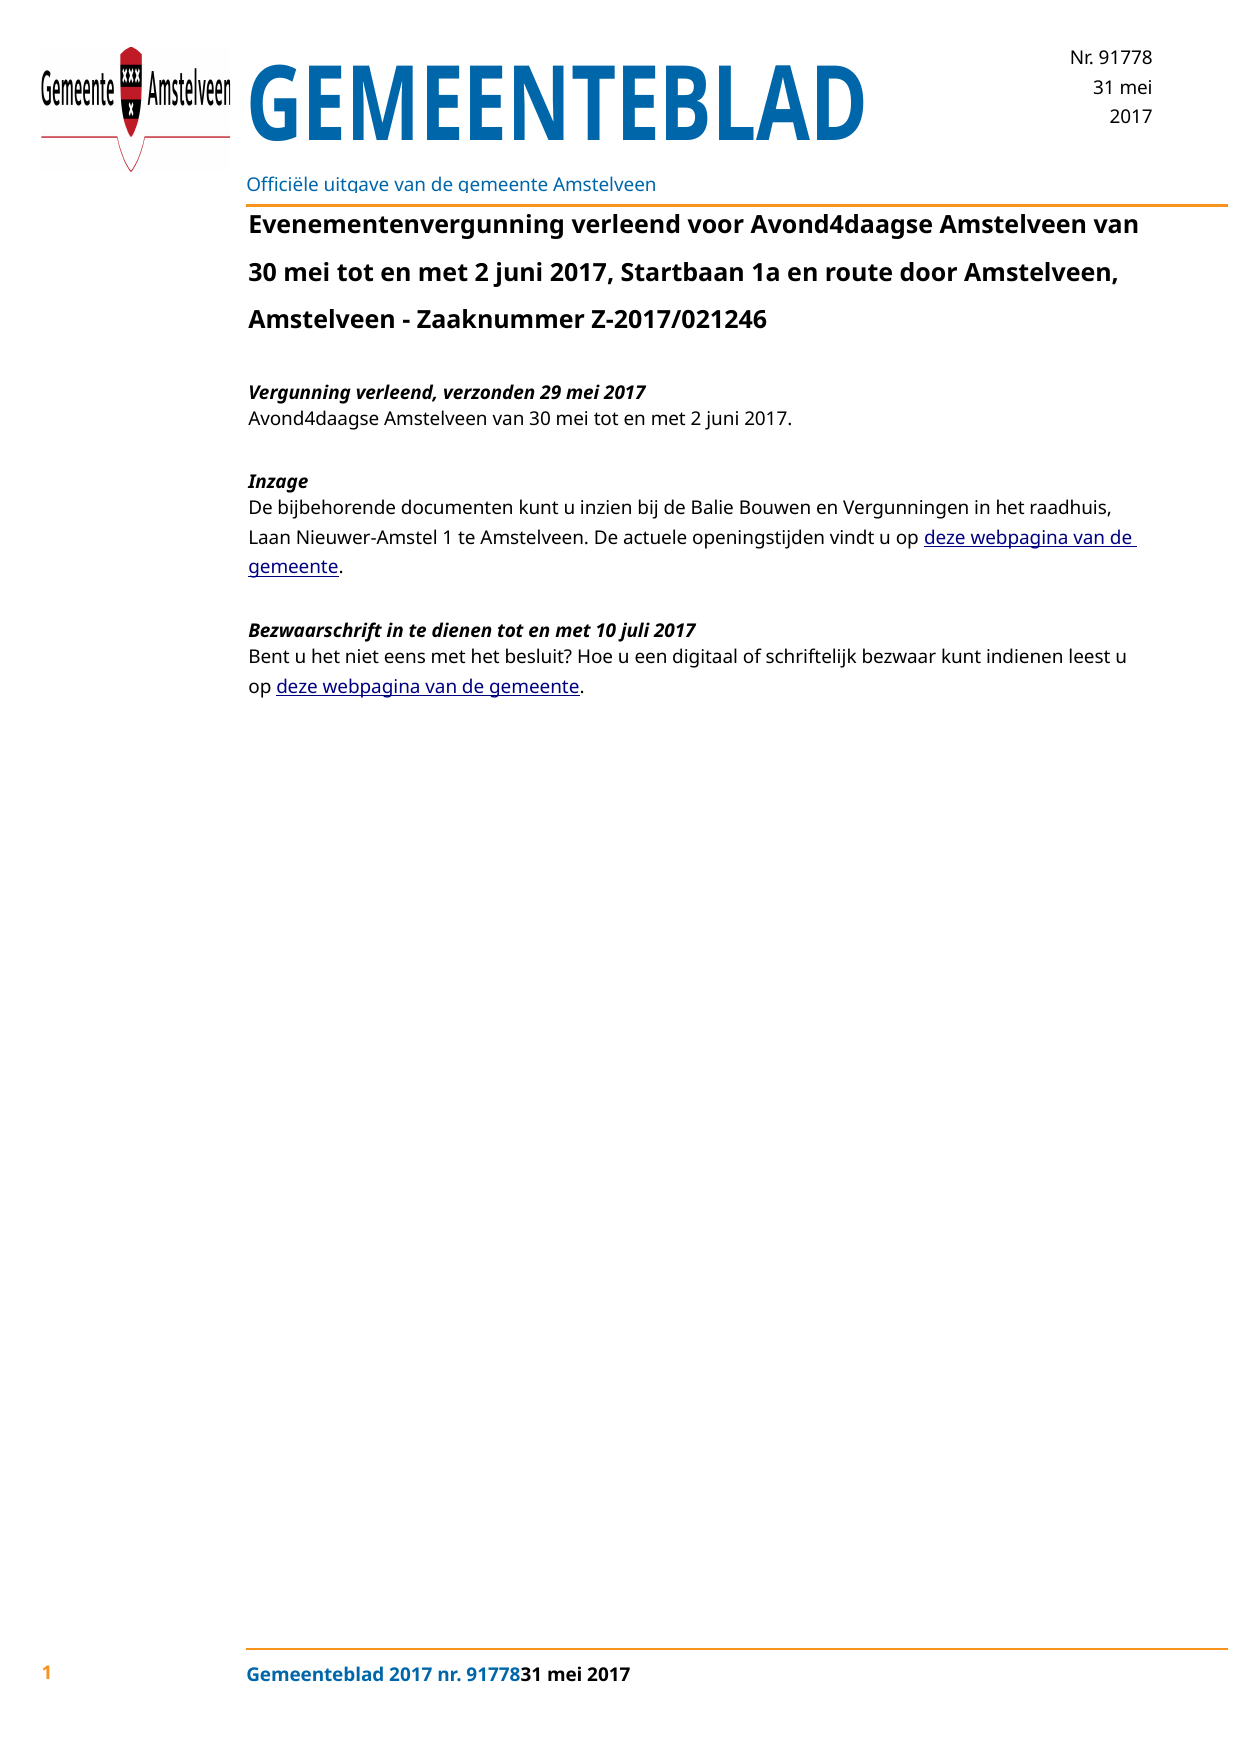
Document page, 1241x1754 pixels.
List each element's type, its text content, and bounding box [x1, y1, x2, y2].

text Bent u het niet eens met het besluit? Hoe u een digitaal of schriftelijk bezwaar kunt indienen leest u op deze webpagina van de gemeente. [248, 643, 1152, 699]
text Vergunning verleend, verzonden 29 mei 2017 [248, 379, 1152, 405]
text Avond4daagse Amstelveen van 30 mei tot en met 2 juni 2017. [248, 405, 1152, 431]
picture [41, 47, 231, 172]
text De bijbehorende documenten kunt u inzien bij de Balie Bouwen en Vergunningen in het raadhuis, Laan Nieuwer-Amstel 1 te Amstelveen. De actuele openingstijden vindt u op deze webpagina van de gemeente. [248, 494, 1152, 579]
text Inzage [248, 469, 1152, 494]
text Evenementenvergunning verleend voor Avond4daagse Amstelveen van 30 mei tot en met 2 juni 2017, Startbaan 1a en route door Amstelveen, Amstelveen - Zaaknummer Z-2017/021246 [248, 207, 1152, 336]
text Bezwaarschrift in te dienen tot en met 10 juli 2017 [248, 618, 1152, 643]
